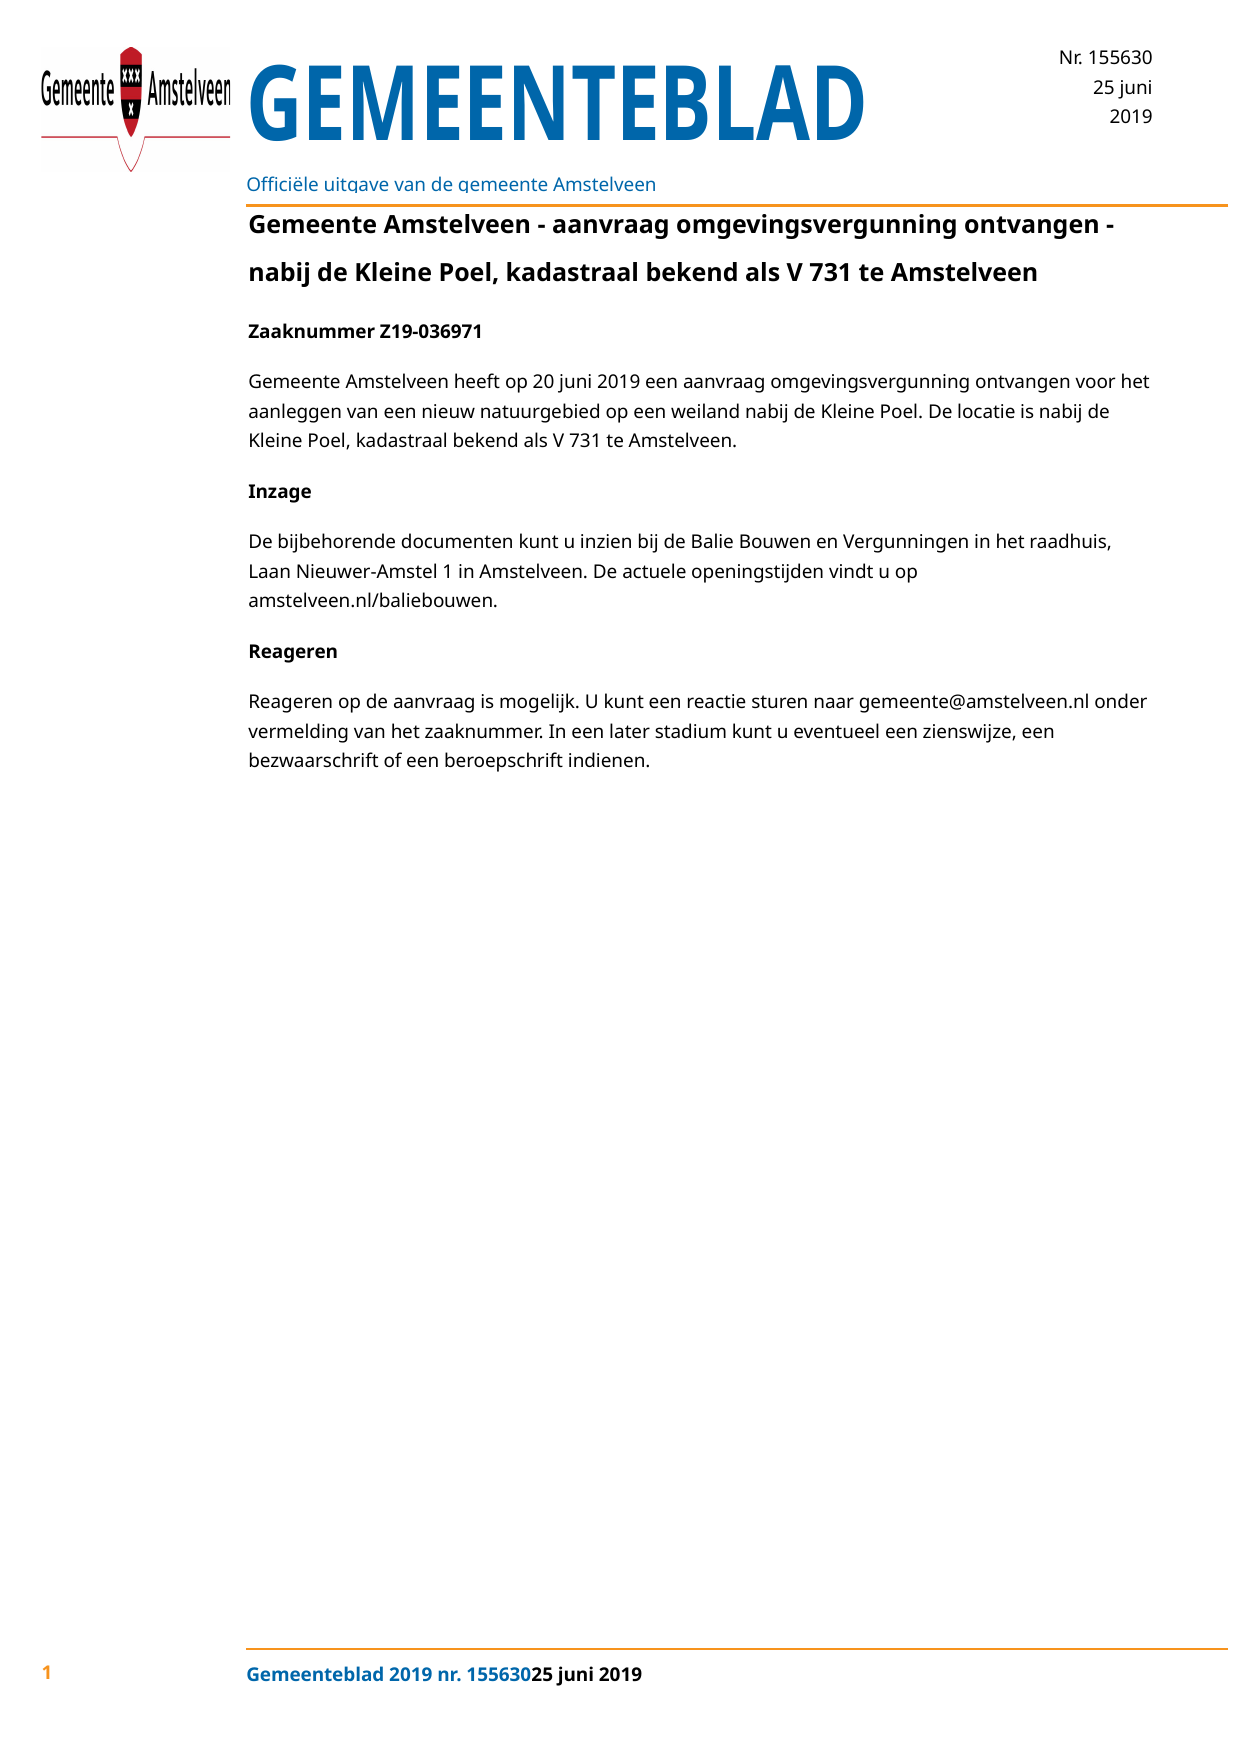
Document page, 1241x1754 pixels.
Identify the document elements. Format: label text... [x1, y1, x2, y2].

text De bijbehorende documenten kunt u inzien bij de Balie Bouwen en Vergunningen in het raadhuis, Laan Nieuwer-Amstel 1 in Amstelveen. De actuele openingstijden vindt u op amstelveen.nl/baliebouwen. [248, 528, 1152, 613]
text Zaaknummer Z19-036971 [248, 318, 1152, 344]
text Gemeente Amstelveen heeft op 20 juni 2019 een aanvraag omgevingsvergunning ontvangen voor het aanleggen van een nieuw natuurgebied op een weiland nabij de Kleine Poel. De locatie is nabij de Kleine Poel, kadastraal bekend als V 731 te Amstelveen. [248, 368, 1152, 453]
text Reageren op de aanvraag is mogelijk. U kunt een reactie sturen naar gemeente@amstelveen.nl onder vermelding van het zaaknummer. In een later stadium kunt u eventueel een zienswijze, een bezwaarschrift of een beroepschrift indienen. [248, 688, 1152, 773]
text Reageren [248, 638, 1152, 664]
picture [41, 47, 231, 172]
text Gemeente Amstelveen - aanvraag omgevingsvergunning ontvangen - nabij de Kleine Poel, kadastraal bekend als V 731 te Amstelveen [248, 207, 1152, 288]
text Inzage [248, 478, 1152, 504]
